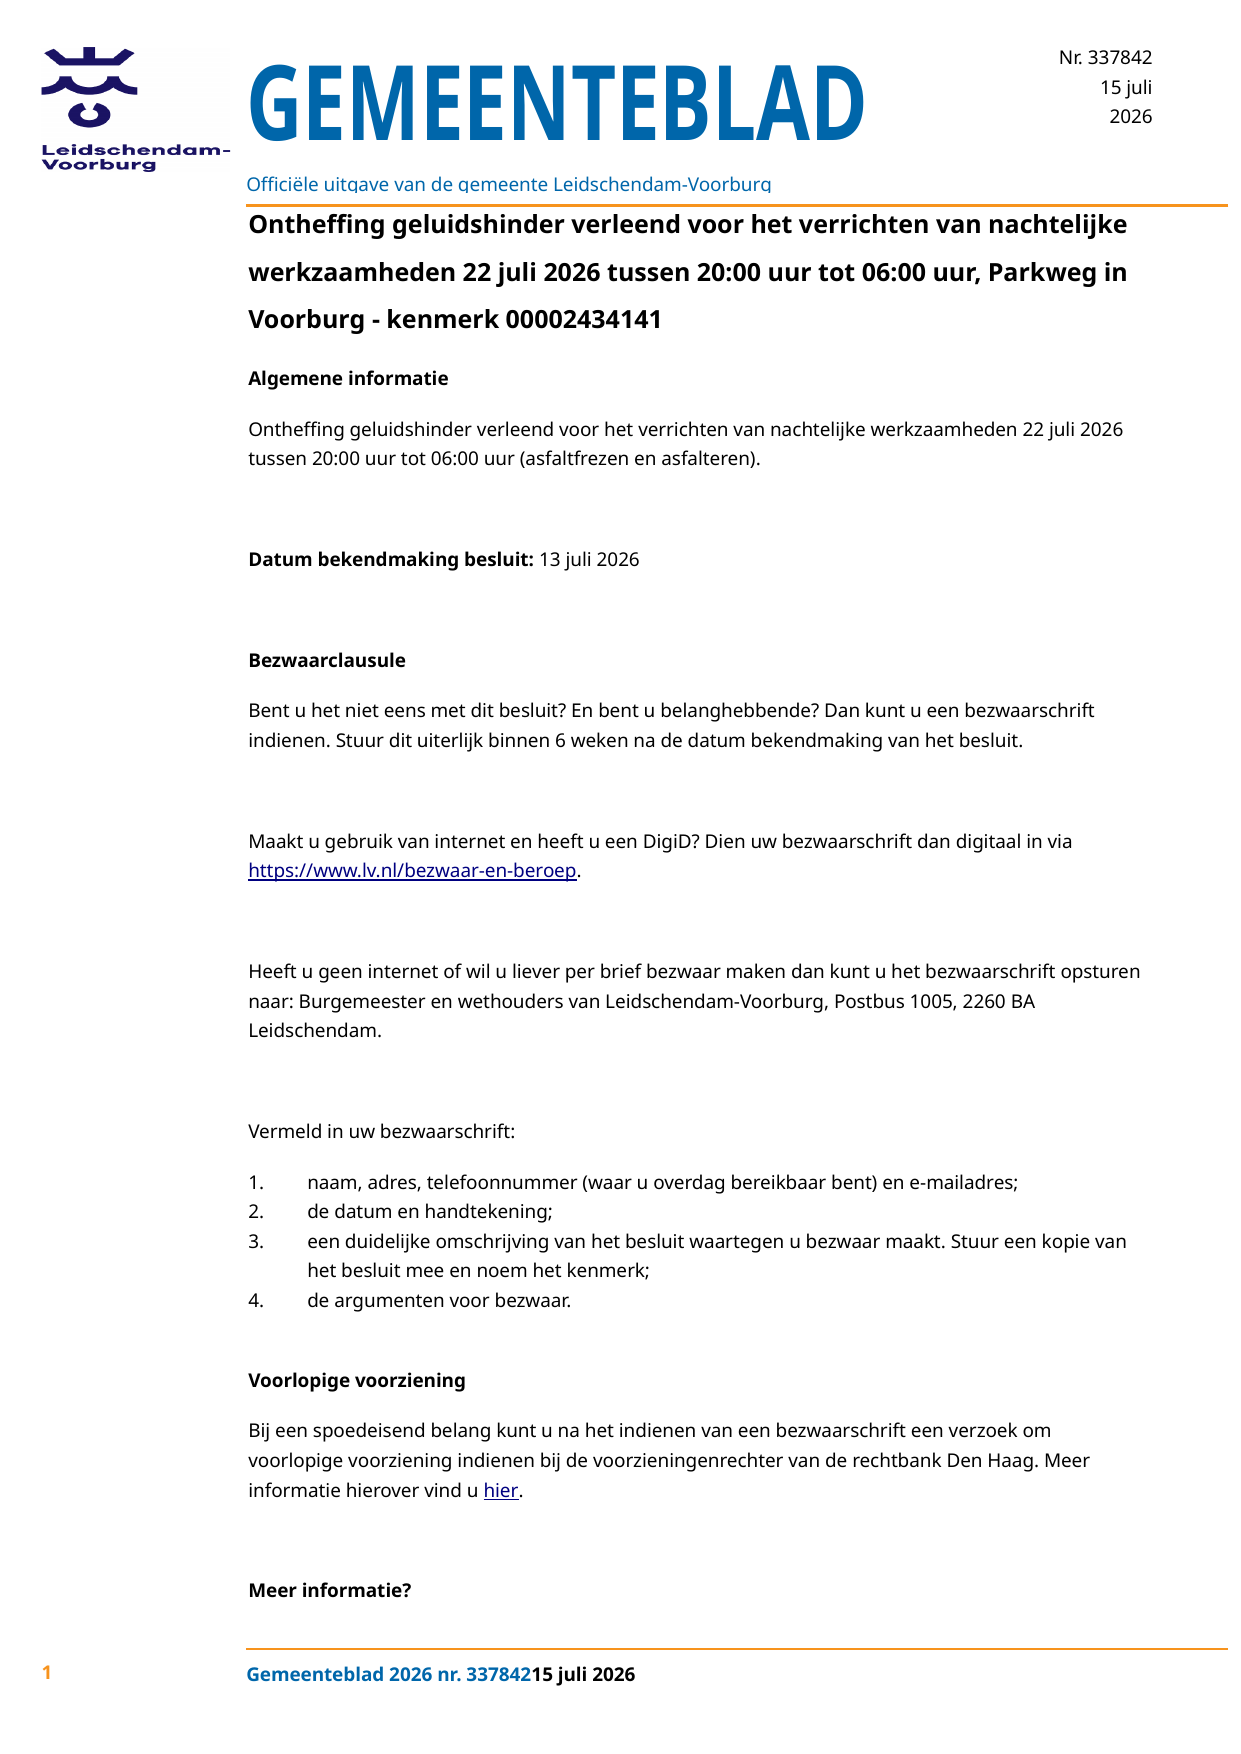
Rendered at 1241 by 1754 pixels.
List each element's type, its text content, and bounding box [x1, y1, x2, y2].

text Voorlopige voorziening [248, 1367, 1152, 1393]
text Datum bekendmaking besluit: 13 juli 2026 [248, 546, 1152, 572]
text Algemene informatie [248, 366, 1152, 391]
text Bezwaarclausule [248, 647, 1152, 673]
text Maakt u gebruik van internet en heeft u een DigiD? Dien uw bezwaarschrift dan digitaal in via https://www.lv.nl/bezwaar-en-beroep. [248, 828, 1152, 883]
text Vermeld in uw bezwaarschrift: [248, 1118, 1152, 1144]
text Ontheffing geluidshinder verleend voor het verrichten van nachtelijke werkzaamheden 22 juli 2026 tussen 20:00 uur tot 06:00 uur, Parkweg in Voorburg - kenmerk 00002434141 [248, 207, 1152, 336]
list een duidelijke omschrijving van het besluit waartegen u bezwaar maakt. Stuur een kopie van het besluit mee en noem het kenmerk; [248, 1228, 1152, 1283]
text Bij een spoedeisend belang kunt u na het indienen van een bezwaarschrift een verzoek om voorlopige voorziening indienen bij de voorzieningenrechter van de rechtbank Den Haag. Meer informatie hierover vind u hier. [248, 1418, 1152, 1502]
text Ontheffing geluidshinder verleend voor het verrichten van nachtelijke werkzaamheden 22 juli 2026 tussen 20:00 uur tot 06:00 uur (asfaltfrezen en asfalteren). [248, 416, 1152, 471]
text Bent u het niet eens met dit besluit? En bent u belanghebbende? Dan kunt u een bezwaarschrift indienen. Stuur dit uiterlijk binnen 6 weken na de datum bekendmaking van het besluit. [248, 698, 1152, 753]
list de datum en handtekening; [248, 1198, 1152, 1224]
text Meer informatie? [248, 1578, 1152, 1603]
list de argumenten voor bezwaar. [248, 1287, 1152, 1313]
picture [41, 47, 231, 172]
text Heeft u geen internet of wil u liever per brief bezwaar maken dan kunt u het bezwaarschrift opsturen naar: Burgemeester en wethouders van Leidschendam-Voorburg, Postbus 1005, 2260 BA Leidschendam. [248, 958, 1152, 1043]
list naam, adres, telefoonnummer (waar u overdag bereikbaar bent) en e-mailadres; [248, 1169, 1152, 1194]
